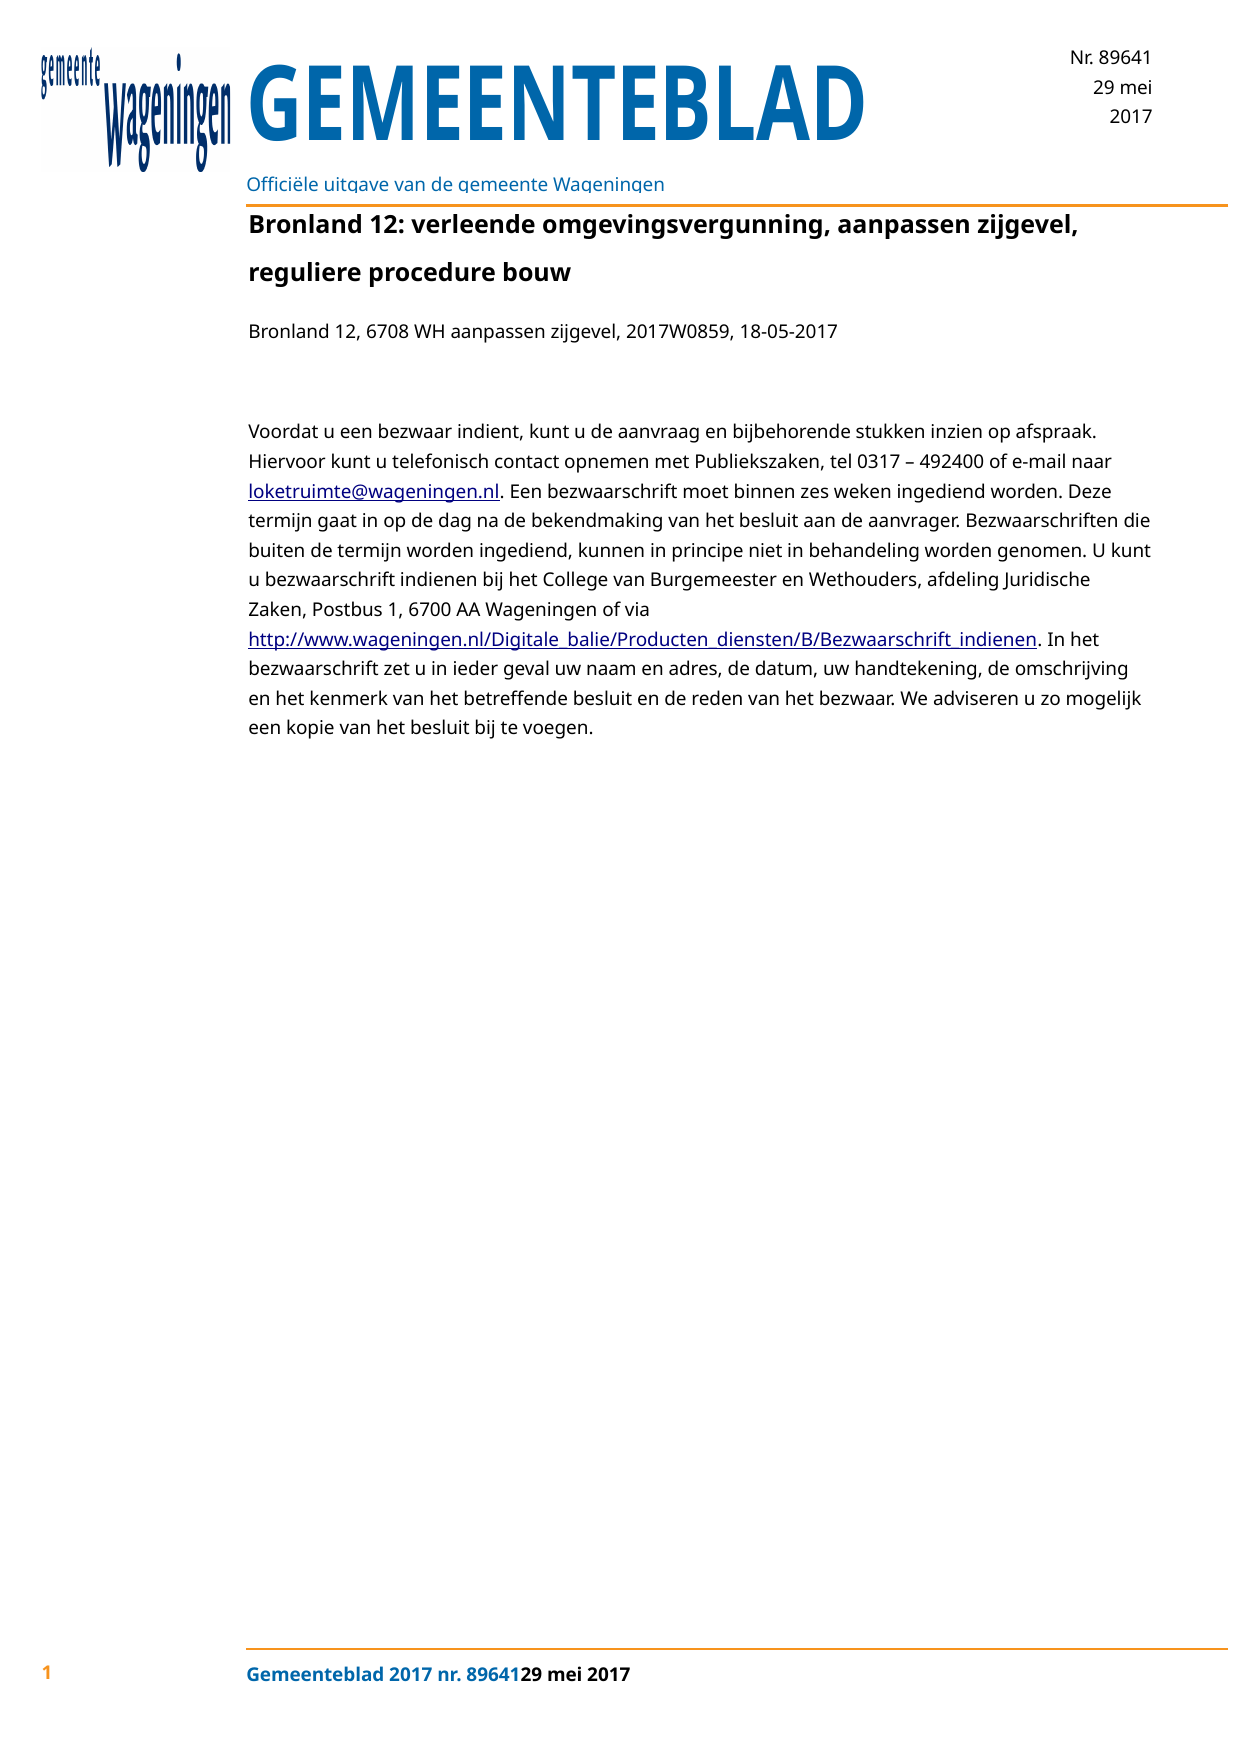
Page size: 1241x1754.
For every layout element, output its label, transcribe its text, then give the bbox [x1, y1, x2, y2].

picture [41, 47, 231, 172]
text Voordat u een bezwaar indient, kunt u de aanvraag en bijbehorende stukken inzien op afspraak. Hiervoor kunt u telefonisch contact opnemen met Publiekszaken, tel 0317 – 492400 of e-mail naar loketruimte@wageningen.nl. Een bezwaarschrift moet binnen zes weken ingediend worden. Deze termijn gaat in op de dag na de bekendmaking van het besluit aan de aanvrager. Bezwaarschriften die buiten de termijn worden ingediend, kunnen in principe niet in behandeling worden genomen. U kunt u bezwaarschrift indienen bij het College van Burgemeester en Wethouders, afdeling Juridische Zaken, Postbus 1, 6700 AA Wageningen of via http://www.wageningen.nl/Digitale_balie/Producten_diensten/B/Bezwaarschrift_indienen. In het bezwaarschrift zet u in ieder geval uw naam en adres, de datum, uw handtekening, de omschrijving en het kenmerk van het betreffende besluit en de reden van het bezwaar. We adviseren u zo mogelijk een kopie van het besluit bij te voegen. [248, 419, 1152, 740]
text Bronland 12, 6708 WH aanpassen zijgevel, 2017W0859, 18-05-2017 [248, 318, 1152, 344]
text Bronland 12: verleende omgevingsvergunning, aanpassen zijgevel, reguliere procedure bouw [248, 207, 1152, 288]
